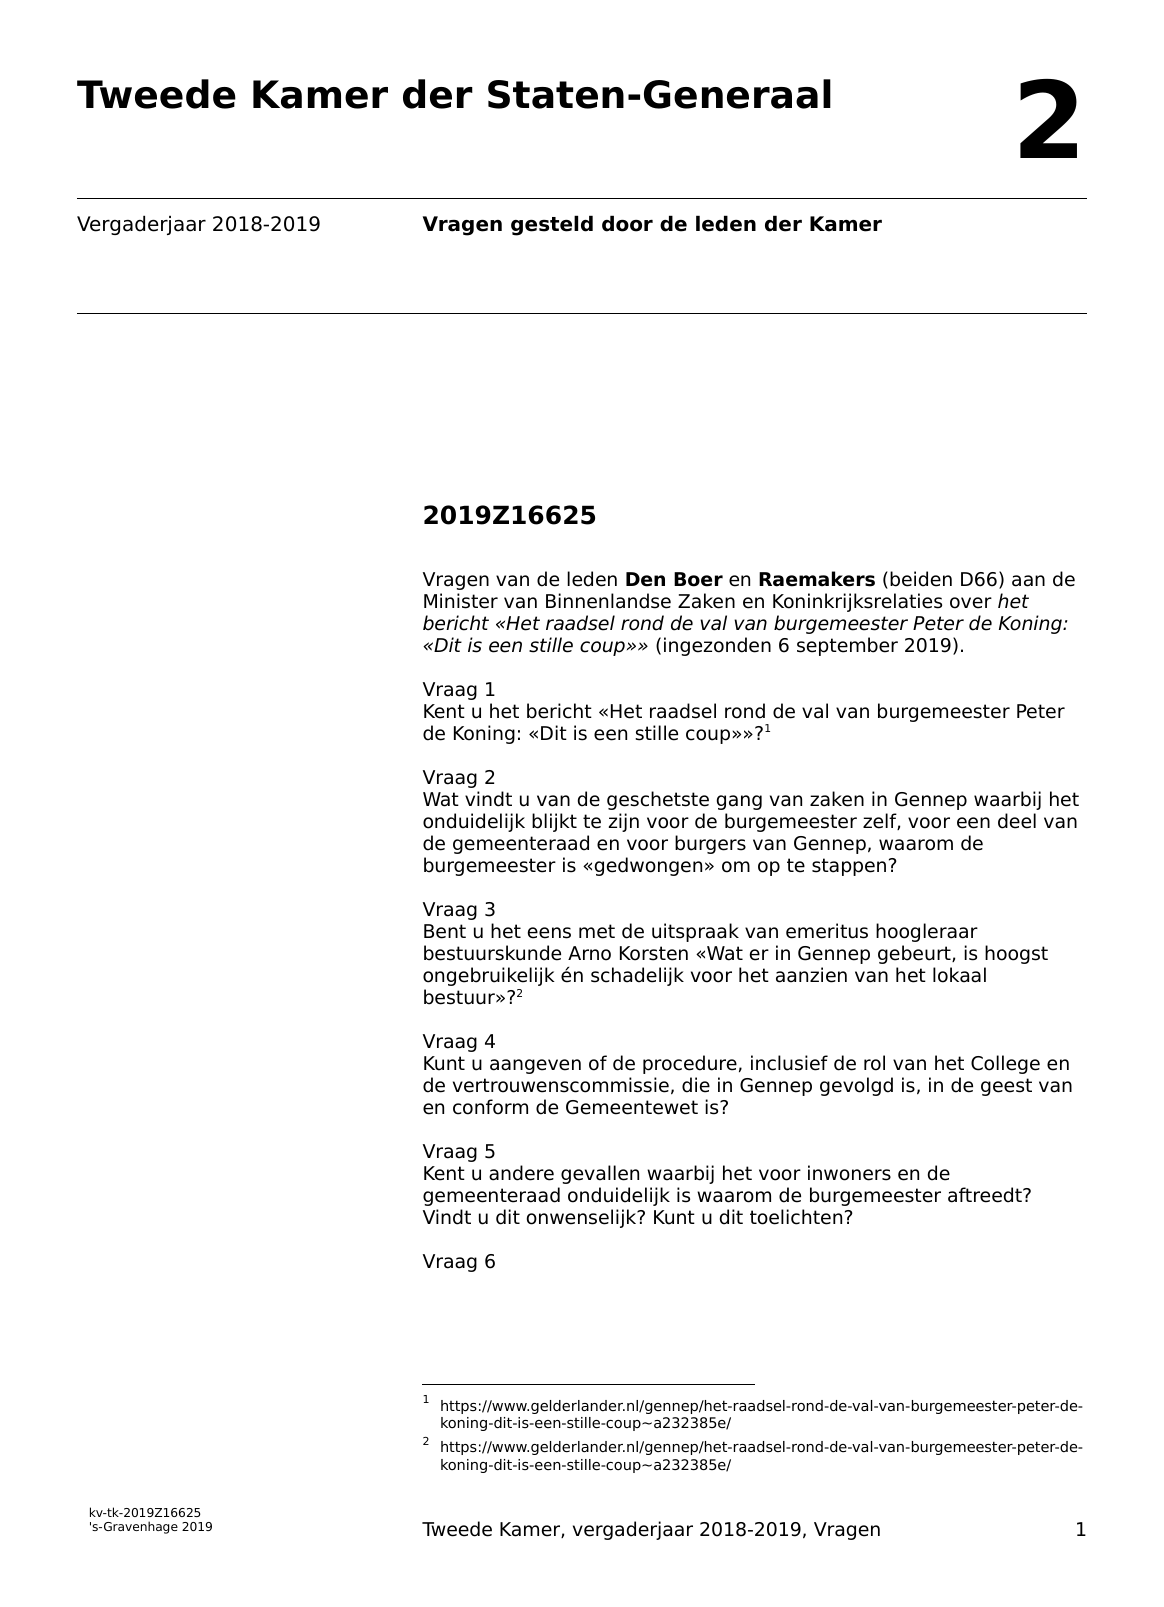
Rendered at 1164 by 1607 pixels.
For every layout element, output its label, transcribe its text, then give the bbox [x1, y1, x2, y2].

text https://www.gelderlander.nl/gennep/het-raadsel-rond-de-val-van-burgemeester-peter-de-koning-dit-is-een-stille-coup~a232385e/ [422, 1435, 1087, 1474]
text Vraag 2 [422, 767, 1087, 789]
text Vraag 1 [422, 679, 1087, 701]
table_header 2 [886, 59, 1087, 198]
text kv-tk-2019Z16625 [88, 1506, 323, 1520]
table_cell Vergaderjaar 2018-2019 [77, 199, 422, 313]
text Bent u het eens met de uitspraak van emeritus hoogleraar bestuurskunde Arno Korsten «Wat er in Gennep gebeurt, is hoogst ongebruikelijk én schadelijk voor het aanzien van het lokaal bestuur»? [422, 921, 1087, 1009]
text Kent u het bericht «Het raadsel rond de val van burgemeester Peter de Koning: «Dit is een stille coup»»? [422, 701, 1087, 745]
text Vraag 3 [422, 899, 1087, 921]
text Wat vindt u van de geschetste gang van zaken in Gennep waarbij het onduidelijk blijkt te zijn voor de burgemeester zelf, voor een deel van de gemeenteraad en voor burgers van Gennep, waarom de burgemeester is «gedwongen» om op te stappen? [422, 789, 1087, 877]
text Vraag 5 [422, 1141, 1087, 1163]
table_cell Vragen gesteld door de leden der Kamer [422, 199, 1087, 313]
text Kent u andere gevallen waarbij het voor inwoners en de gemeenteraad onduidelijk is waarom de burgemeester aftreedt? Vindt u dit onwenselijk? Kunt u dit toelichten? [422, 1163, 1087, 1229]
text 2019Z16625 [422, 501, 1087, 531]
text Vraag 6 [422, 1251, 1087, 1273]
text Vragen van de leden Den Boer en Raemakers (beiden D66) aan de Minister van Binnenlandse Zaken en Koninkrijksrelaties over het bericht «Het raadsel rond de val van burgemeester Peter de Koning: «Dit is een stille coup»» (ingezonden 6 september 2019). [422, 569, 1087, 657]
text Vraag 4 [422, 1031, 1087, 1053]
table_header Tweede Kamer der Staten-Generaal [77, 59, 886, 198]
text 's-Gravenhage 2019 [88, 1520, 323, 1534]
text Kunt u aangeven of de procedure, inclusief de rol van het College en de vertrouwenscommissie, die in Gennep gevolgd is, in de geest van en conform de Gemeentewet is? [422, 1053, 1087, 1119]
text https://www.gelderlander.nl/gennep/het-raadsel-rond-de-val-van-burgemeester-peter-de-koning-dit-is-een-stille-coup~a232385e/ [422, 1393, 1087, 1432]
